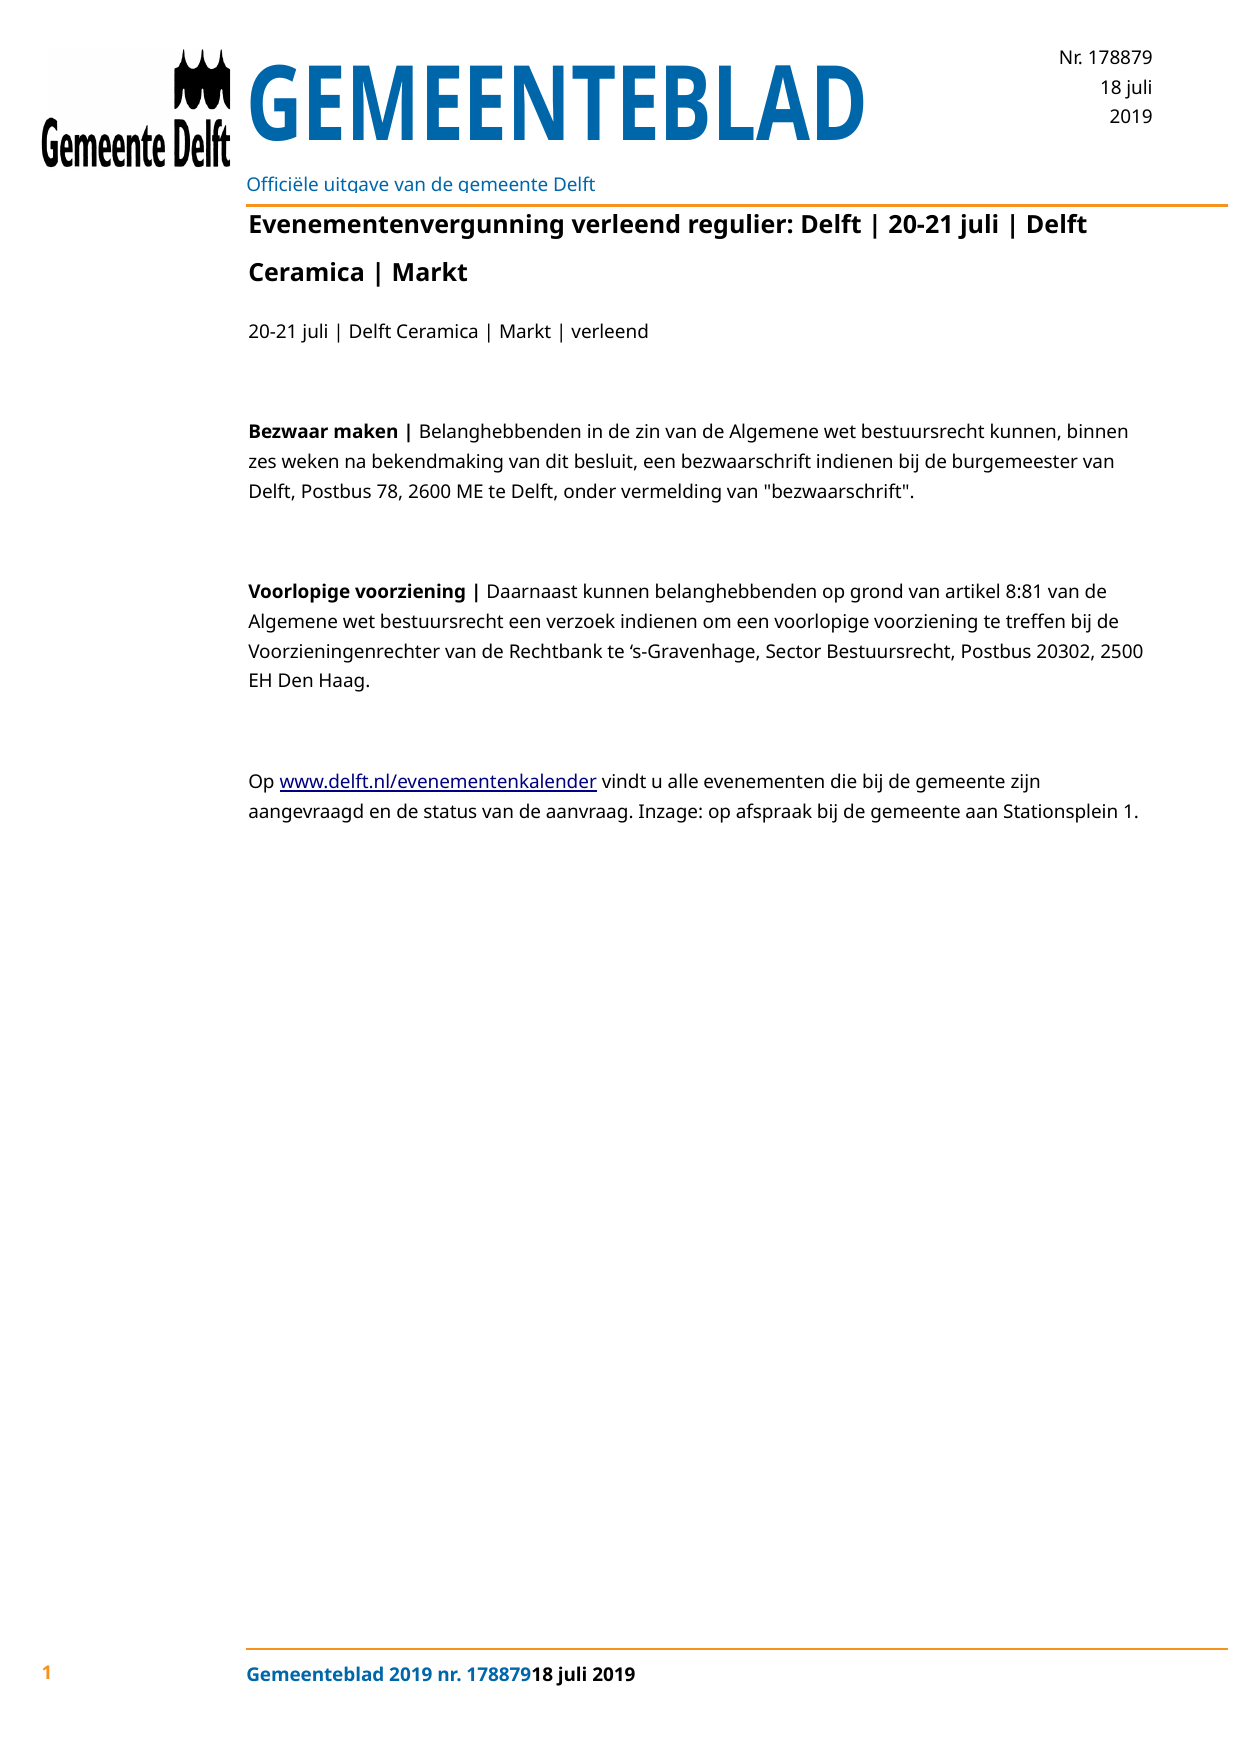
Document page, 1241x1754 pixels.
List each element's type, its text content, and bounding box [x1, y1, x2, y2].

text Bezwaar maken | Belanghebbenden in de zin van de Algemene wet bestuursrecht kunnen, binnen zes weken na bekendmaking van dit besluit, een bezwaarschrift indienen bij de burgemeester van Delft, Postbus 78, 2600 ME te Delft, onder vermelding van "bezwaarschrift". [248, 419, 1152, 504]
text Evenementenvergunning verleend regulier: Delft | 20-21 juli | Delft Ceramica | Markt [248, 207, 1152, 288]
picture [41, 47, 231, 172]
text Op www.delft.nl/evenementenkalender vindt u alle evenementen die bij de gemeente zijn aangevraagd en de status van de aanvraag. Inzage: op afspraak bij de gemeente aan Stationsplein 1. [248, 768, 1152, 824]
text 20-21 juli | Delft Ceramica | Markt | verleend [248, 318, 1152, 344]
text Voorlopige voorziening | Daarnaast kunnen belanghebbenden op grond van artikel 8:81 van de Algemene wet bestuursrecht een verzoek indienen om een voorlopige voorziening te treffen bij de Voorzieningenrechter van de Rechtbank te ‘s-Gravenhage, Sector Bestuursrecht, Postbus 20302, 2500 EH Den Haag. [248, 579, 1152, 693]
